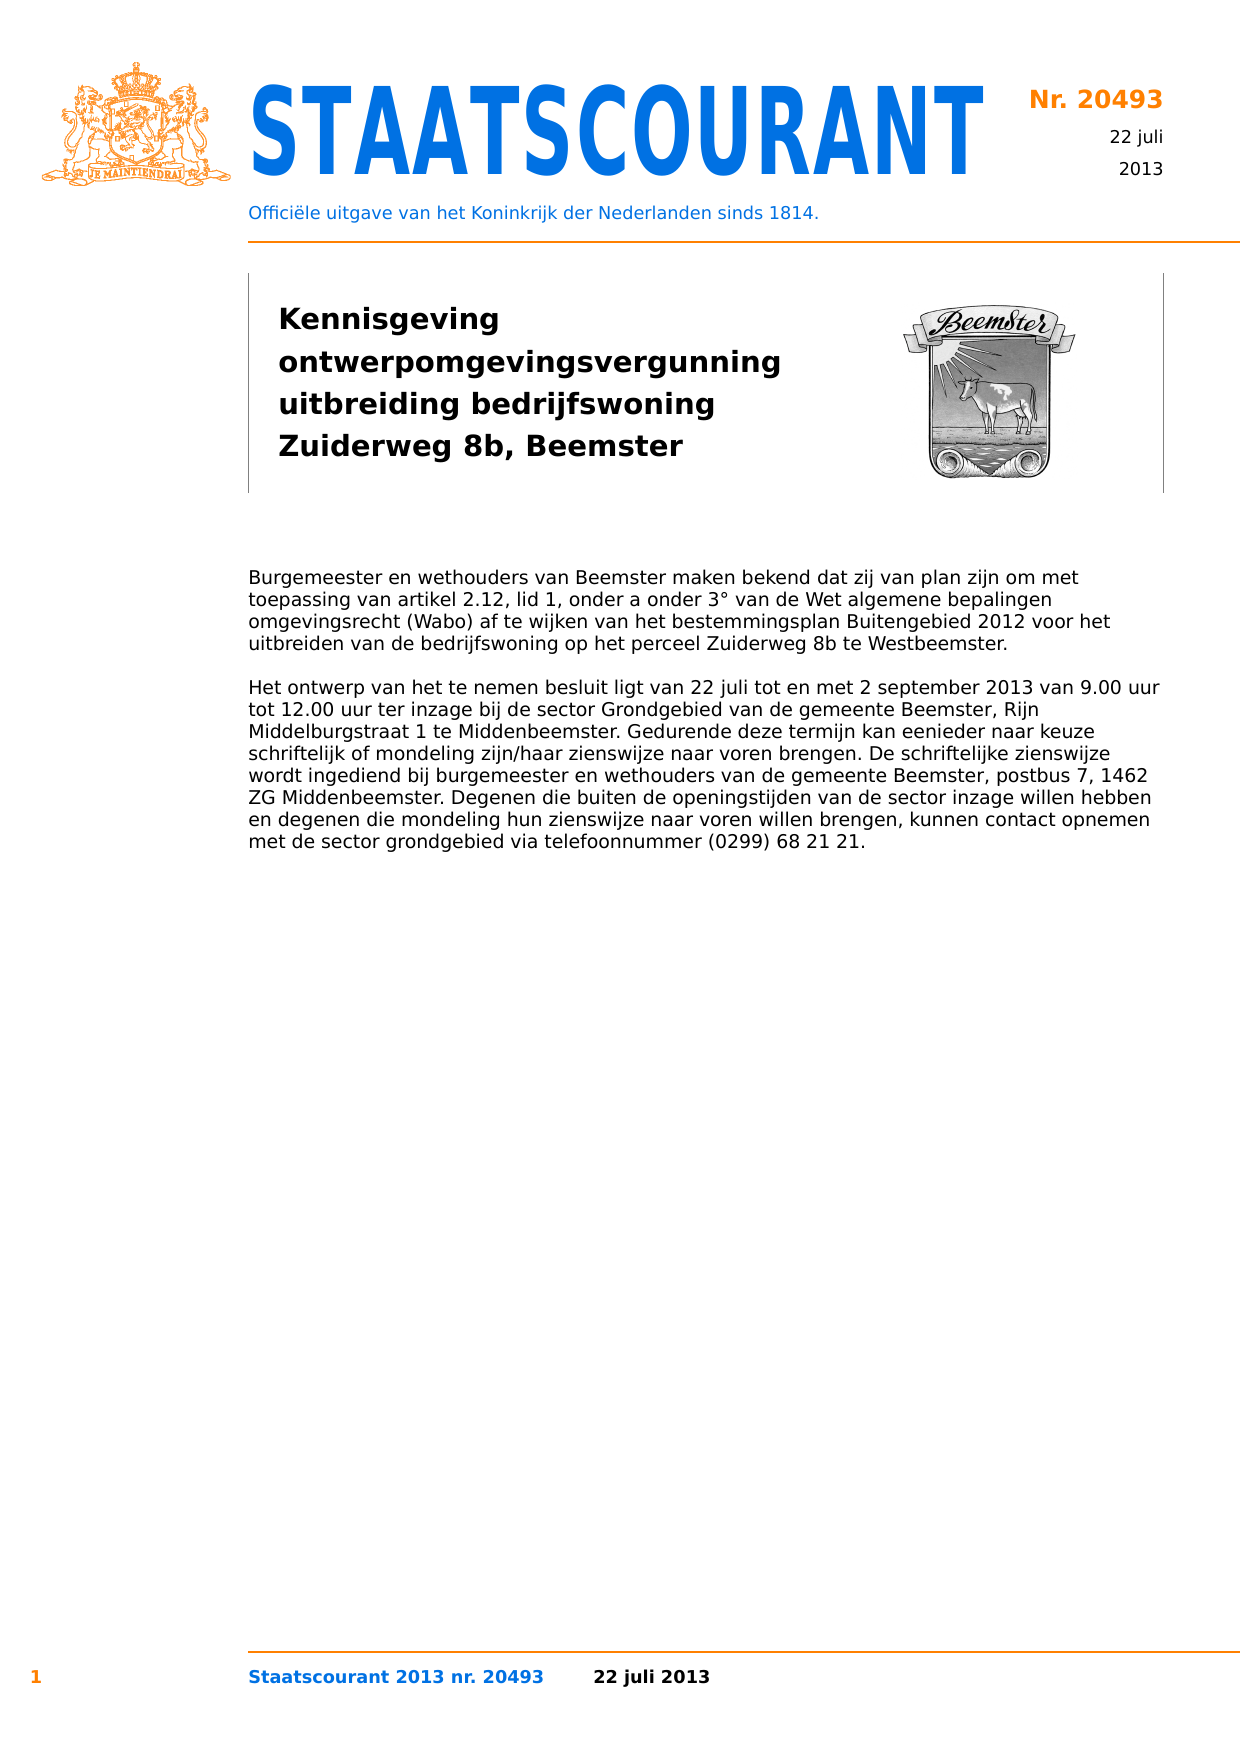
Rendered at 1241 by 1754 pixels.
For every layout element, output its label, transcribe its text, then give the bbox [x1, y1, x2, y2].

table_header STAATSCOURANT [248, 62, 998, 203]
table_header [25, 62, 248, 241]
table_cell 22 juli [998, 121, 1240, 153]
picture [844, 302, 1134, 480]
table_cell Officiële uitgave van het Koninkrijk der Nederlanden sinds 1814. [248, 203, 1240, 241]
table_header Nr. 20493 [998, 62, 1240, 121]
picture [41, 62, 231, 186]
text Burgemeester en wethouders van Beemster maken bekend dat zij van plan zijn om met toepassing van artikel 2.12, lid 1, onder a onder 3° van de Wet algemene bepalingen omgevingsrecht (Wabo) af te wijken van het bestemmingsplan Buitengebied 2012 voor het uitbreiden van de bedrijfswoning op het perceel Zuiderweg 8b te Westbeemster. [248, 567, 1163, 655]
text Het ontwerp van het te nemen besluit ligt van 22 juli tot en met 2 september 2013 van 9.00 uur tot 12.00 uur ter inzage bij de sector Grondgebied van de gemeente Beemster, Rijn Middelburgstraat 1 te Middenbeemster. Gedurende deze termijn kan eenieder naar keuze schriftelijk of mondeling zijn/haar zienswijze naar voren brengen. De schriftelijke zienswijze wordt ingediend bij burgemeester en wethouders van de gemeente Beemster, postbus 7, 1462 ZG Middenbeemster. Degenen die buiten de openingstijden van de sector inzage willen hebben en degenen die mondeling hun zienswijze naar voren willen brengen, kunnen contact opnemen met de sector grondgebied via telefoonnummer (0299) 68 21 21. [248, 677, 1163, 853]
table_cell 2013 [998, 153, 1240, 203]
subtitle Kennisgeving ontwerpomgevingsvergunning uitbreiding bedrijfswoning Zuiderweg 8b, Beemster [249, 273, 1163, 493]
